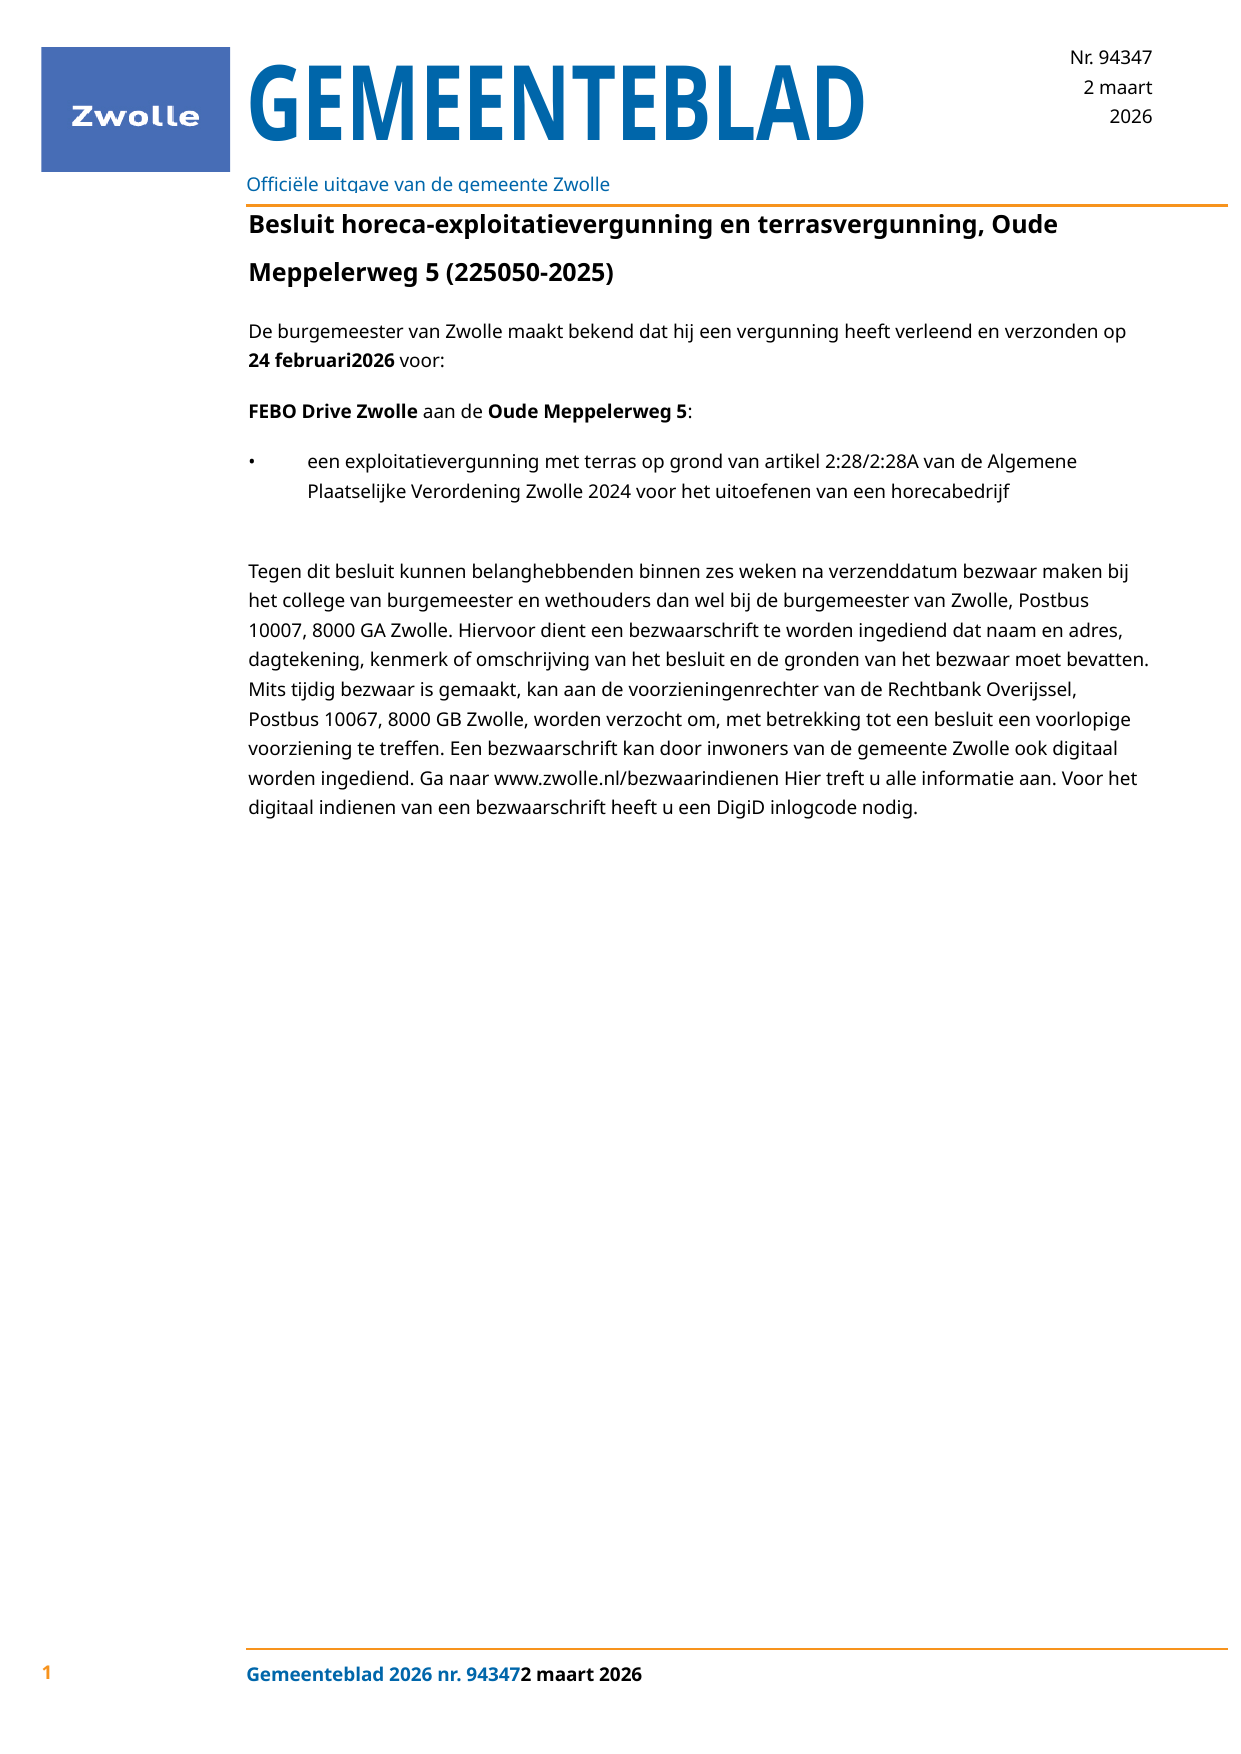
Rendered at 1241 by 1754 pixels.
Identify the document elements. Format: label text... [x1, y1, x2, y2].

picture [41, 47, 231, 172]
text Besluit horeca-exploitatievergunning en terrasvergunning, Oude Meppelerweg 5 (225050-2025) [248, 207, 1152, 288]
text Tegen dit besluit kunnen belanghebbenden binnen zes weken na verzenddatum bezwaar maken bij het college van burgemeester en wethouders dan wel bij de burgemeester van Zwolle, Postbus 10007, 8000 GA Zwolle. Hiervoor dient een bezwaarschrift te worden ingediend dat naam en adres, dagtekening, kenmerk of omschrijving van het besluit en de gronden van het bezwaar moet bevatten. Mits tijdig bezwaar is gemaakt, kan aan de voorzieningenrechter van de Rechtbank Overijssel, Postbus 10067, 8000 GB Zwolle, worden verzocht om, met betrekking tot een besluit een voorlopige voorziening te treffen. Een bezwaarschrift kan door inwoners van de gemeente Zwolle ook digitaal worden ingediend. Ga naar www.zwolle.nl/bezwaarindienen Hier treft u alle informatie aan. Voor het digitaal indienen van een bezwaarschrift heeft u een DigiD inlogcode nodig. [248, 558, 1152, 820]
list een exploitatievergunning met terras op grond van artikel 2:28/2:28A van de Algemene Plaatselijke Verordening Zwolle 2024 voor het uitoefenen van een horecabedrijf [248, 448, 1152, 504]
text De burgemeester van Zwolle maakt bekend dat hij een vergunning heeft verleend en verzonden op 24 februari2026 voor: [248, 318, 1152, 373]
text FEBO Drive Zwolle aan de Oude Meppelerweg 5: [248, 398, 1152, 424]
